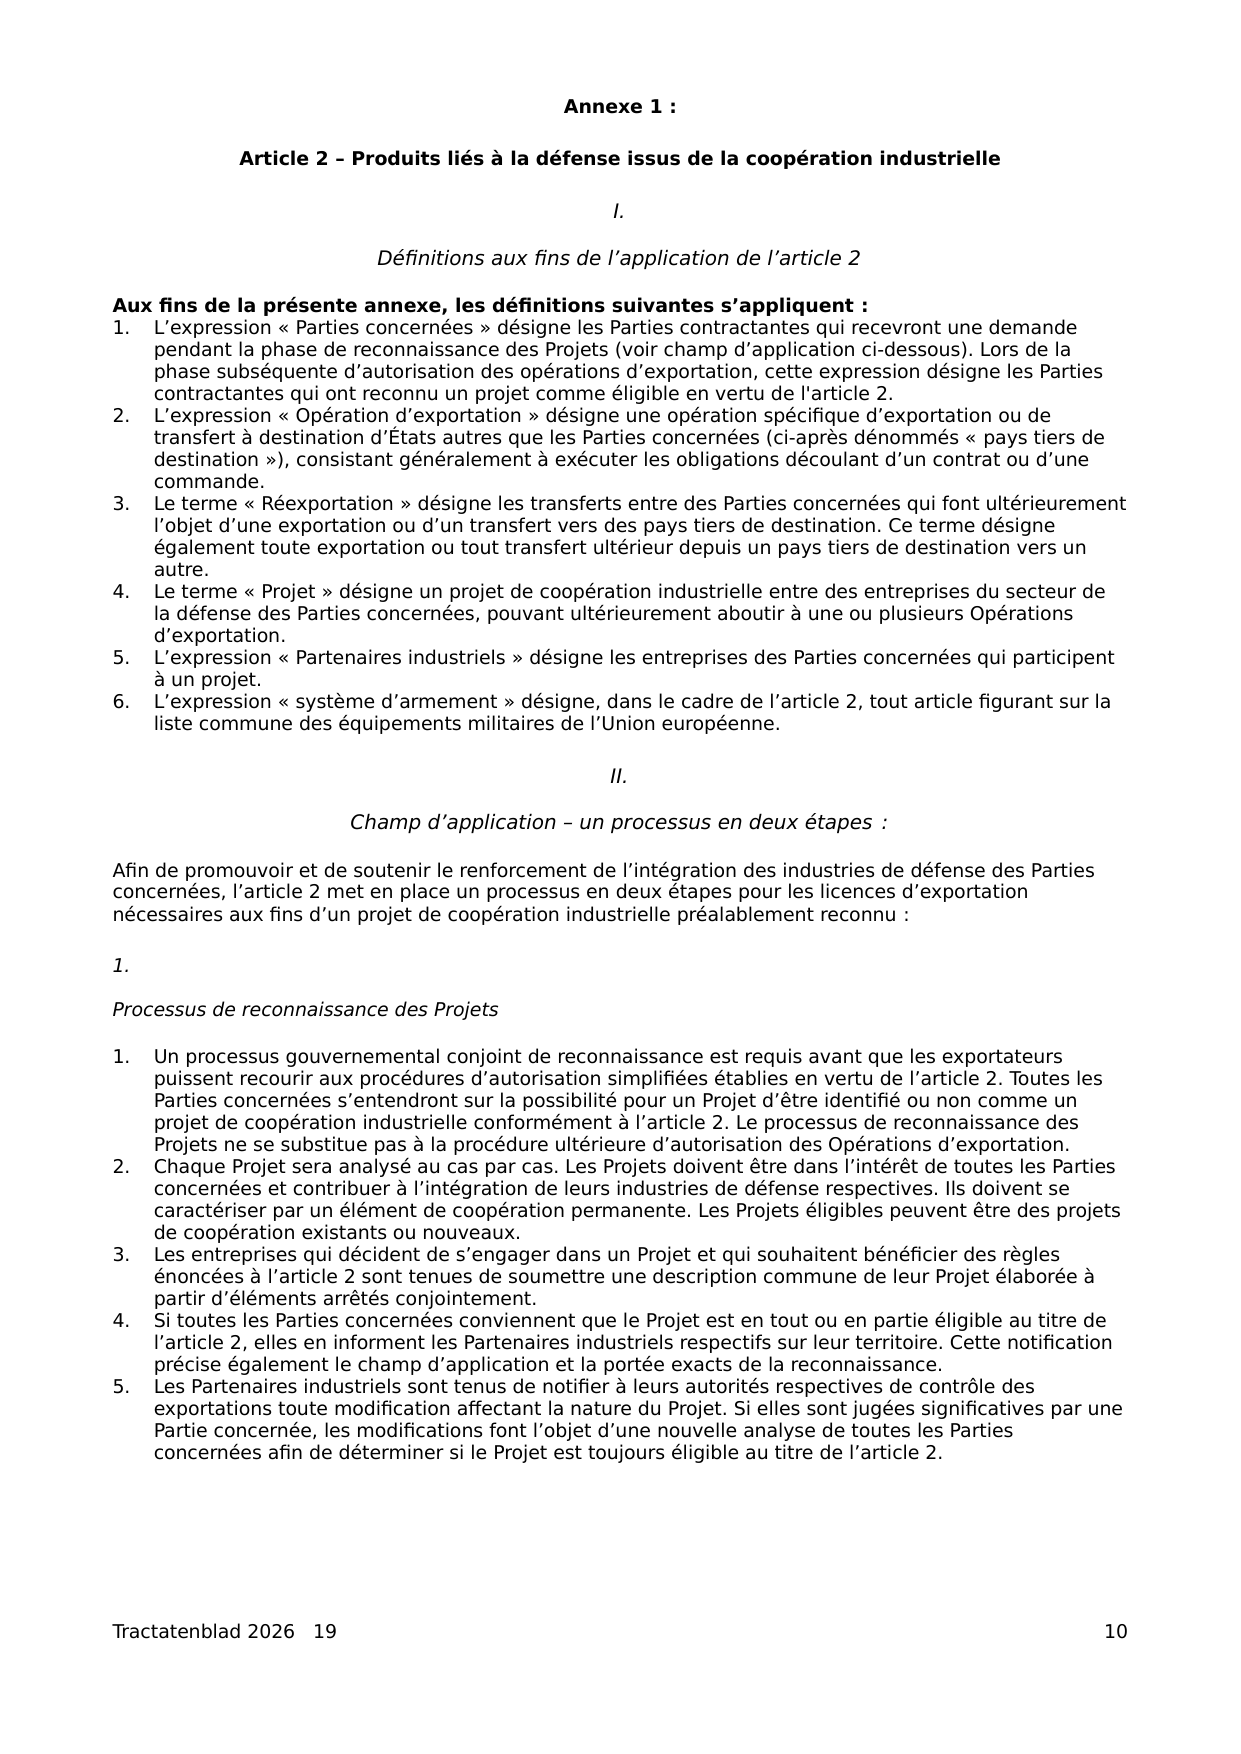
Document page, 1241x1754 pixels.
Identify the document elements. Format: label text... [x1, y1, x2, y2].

subtitle II. Champ d’application – un processus en deux étapes : [112, 764, 1128, 834]
subtitle 1. Processus de reconnaissance des Projets [112, 955, 1128, 1021]
text 5. L’expression « Partenaires industriels » désigne les entreprises des Parties concernées qui participent à un projet. [112, 647, 1128, 691]
text Aux fins de la présente annexe, les définitions suivantes s’appliquent : [112, 295, 1128, 317]
text 1. L’expression « Parties concernées » désigne les Parties contractantes qui recevront une demande pendant la phase de reconnaissance des Projets (voir champ d’application ci-dessous). Lors de la phase subséquente d’autorisation des opérations d’exportation, cette expression désigne les Parties contractantes qui ont reconnu un projet comme éligible en vertu de l'article 2. [112, 317, 1128, 405]
text 3. Le terme « Réexportation » désigne les transferts entre des Parties concernées qui font ultérieurement l’objet d’une exportation ou d’un transfert vers des pays tiers de destination. Ce terme désigne également toute exportation ou tout transfert ultérieur depuis un pays tiers de destination vers un autre. [112, 493, 1128, 581]
text 6. L’expression « système d’armement » désigne, dans le cadre de l’article 2, tout article figurant sur la liste commune des équipements militaires de l’Union européenne. [112, 691, 1128, 734]
text 2. Chaque Projet sera analysé au cas par cas. Les Projets doivent être dans l’intérêt de toutes les Parties concernées et contribuer à l’intégration de leurs industries de défense respectives. Ils doivent se caractériser par un élément de coopération permanente. Les Projets éligibles peuvent être des projets de coopération existants ou nouveaux. [112, 1156, 1128, 1244]
text 3. Les entreprises qui décident de s’engager dans un Projet et qui souhaitent bénéficier des règles énoncées à l’article 2 sont tenues de soumettre une description commune de leur Projet élaborée à partir d’éléments arrêtés conjointement. [112, 1244, 1128, 1310]
text 1. Un processus gouvernemental conjoint de reconnaissance est requis avant que les exportateurs puissent recourir aux procédures d’autorisation simplifiées établies en vertu de l’article 2. Toutes les Parties concernées s’entendront sur la possibilité pour un Projet d’être identifié ou non comme un projet de coopération industrielle conformément à l’article 2. Le processus de reconnaissance des Projets ne se substitue pas à la procédure ultérieure d’autorisation des Opérations d’exportation. [112, 1046, 1128, 1156]
text 4. Le terme « Projet » désigne un projet de coopération industrielle entre des entreprises du secteur de la défense des Parties concernées, pouvant ultérieurement aboutir à une ou plusieurs Opérations d’exportation. [112, 581, 1128, 647]
subtitle Article 2 – Produits liés à la défense issus de la coopération industrielle [112, 148, 1128, 170]
text 4. Si toutes les Parties concernées conviennent que le Projet est en tout ou en partie éligible au titre de l’article 2, elles en informent les Partenaires industriels respectifs sur leur territoire. Cette notification précise également le champ d’application et la portée exacts de la reconnaissance. [112, 1310, 1128, 1376]
text 2. L’expression « Opération d’exportation » désigne une opération spécifique d’exportation ou de transfert à destination d’États autres que les Parties concernées (ci-après dénommés « pays tiers de destination »), consistant généralement à exécuter les obligations découlant d’un contrat ou d’une commande. [112, 405, 1128, 493]
text 5. Les Partenaires industriels sont tenus de notifier à leurs autorités respectives de contrôle des exportations toute modification affectant la nature du Projet. Si elles sont jugées significatives par une Partie concernée, les modifications font l’objet d’une nouvelle analyse de toutes les Parties concernées afin de déterminer si le Projet est toujours éligible au titre de l’article 2. [112, 1376, 1128, 1464]
subtitle I. Définitions aux fins de l’application de l’article 2 [112, 200, 1128, 270]
text Afin de promouvoir et de soutenir le renforcement de l’intégration des industries de défense des Parties concernées, l’article 2 met en place un processus en deux étapes pour les licences d’exportation nécessaires aux fins d’un projet de coopération industrielle préalablement reconnu : [112, 859, 1128, 925]
subtitle Annexe 1 : [112, 96, 1128, 118]
